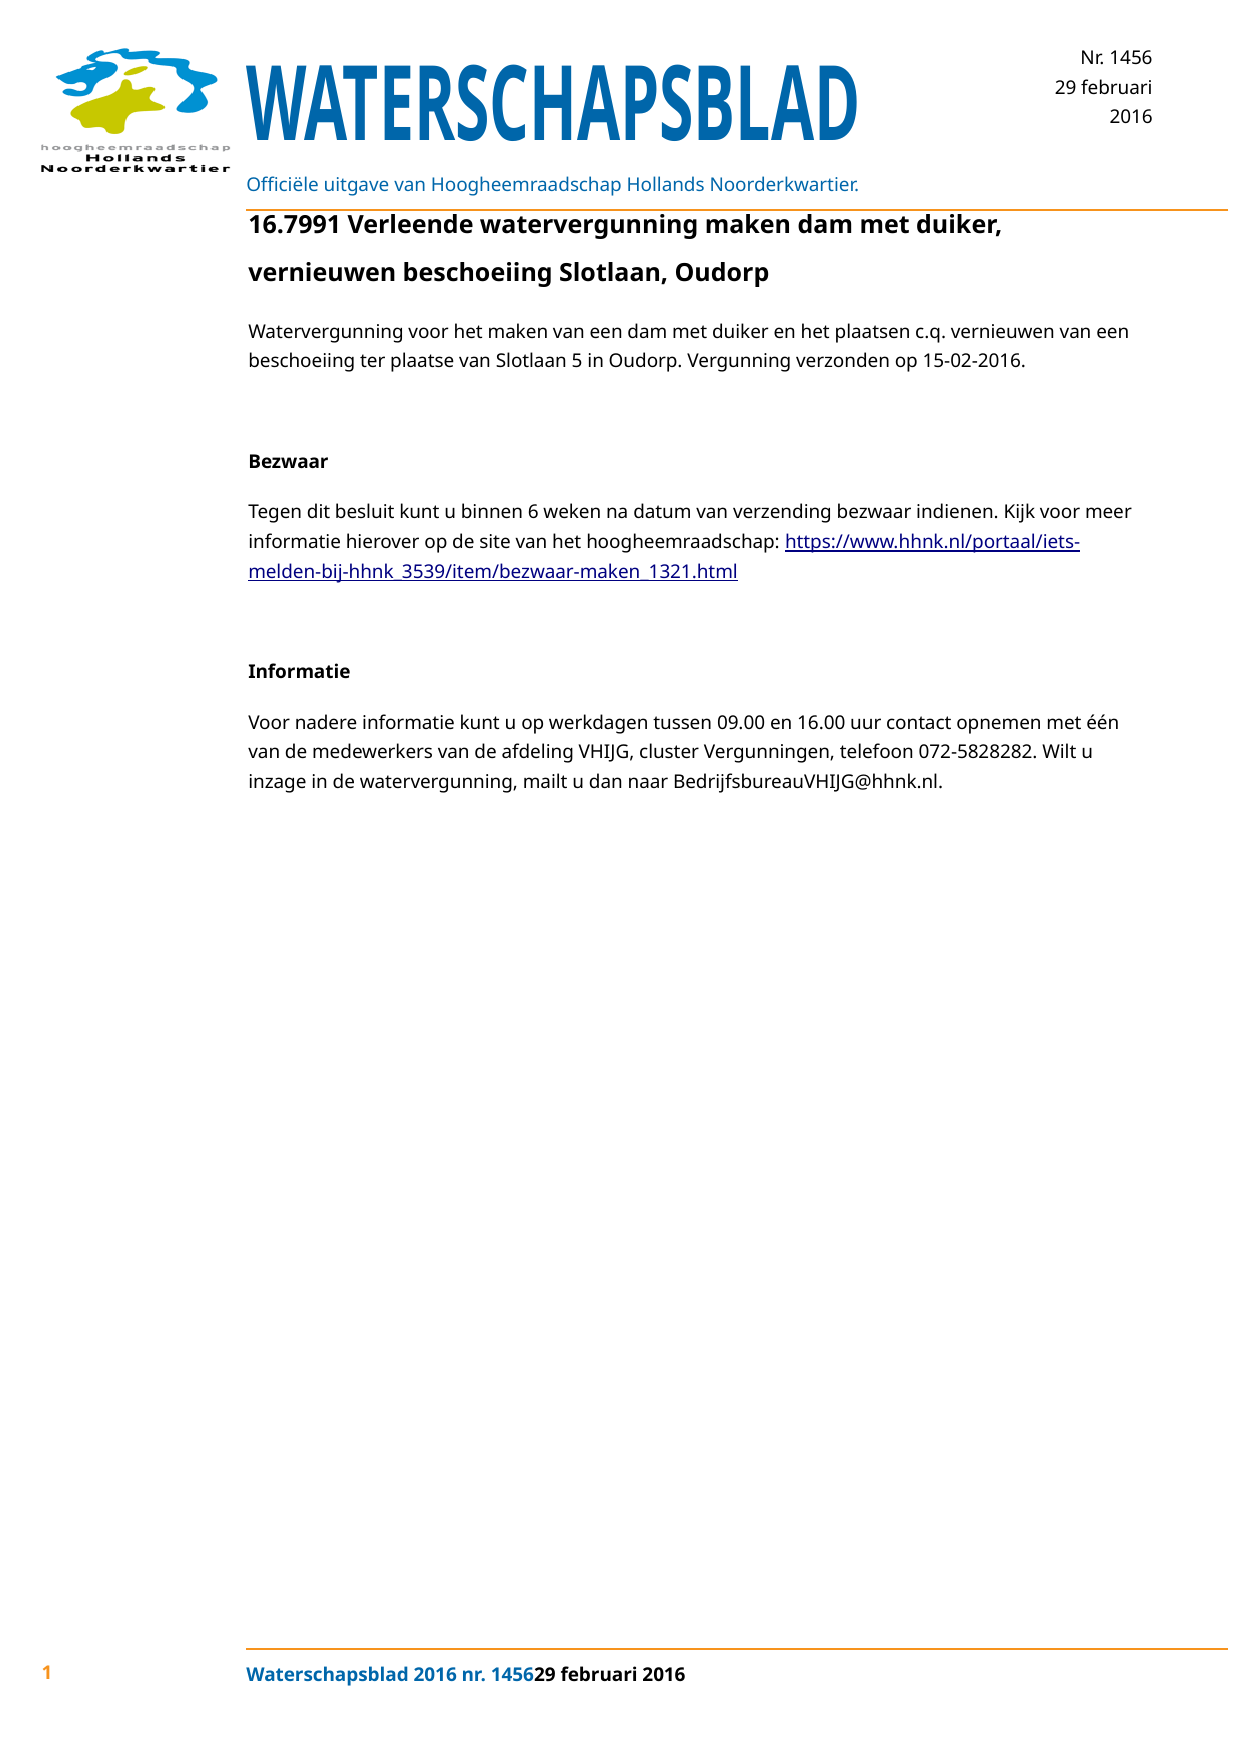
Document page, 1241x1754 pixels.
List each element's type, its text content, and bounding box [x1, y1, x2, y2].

text Voor nadere informatie kunt u op werkdagen tussen 09.00 en 16.00 uur contact opnemen met één van de medewerkers van de afdeling VHIJG, cluster Vergunningen, telefoon 072-5828282. Wilt u inzage in de watervergunning, mailt u dan naar BedrijfsbureauVHIJG@hhnk.nl. [248, 709, 1152, 794]
picture [41, 47, 231, 172]
text Bezwaar [248, 448, 1152, 474]
text Watervergunning voor het maken van een dam met duiker en het plaatsen c.q. vernieuwen van een beschoeiing ter plaatse van Slotlaan 5 in Oudorp. Vergunning verzonden op 15-02-2016. [248, 318, 1152, 373]
text Tegen dit besluit kunt u binnen 6 weken na datum van verzending bezwaar indienen. Kijk voor meer informatie hierover op de site van het hoogheemraadschap: https://www.hhnk.nl/portaal/iets-melden-bij-hhnk_3539/item/bezwaar-maken_1321.html [248, 499, 1152, 584]
text 16.7991 Verleende watervergunning maken dam met duiker, vernieuwen beschoeiing Slotlaan, Oudorp [248, 211, 1152, 288]
text Informatie [248, 659, 1152, 684]
